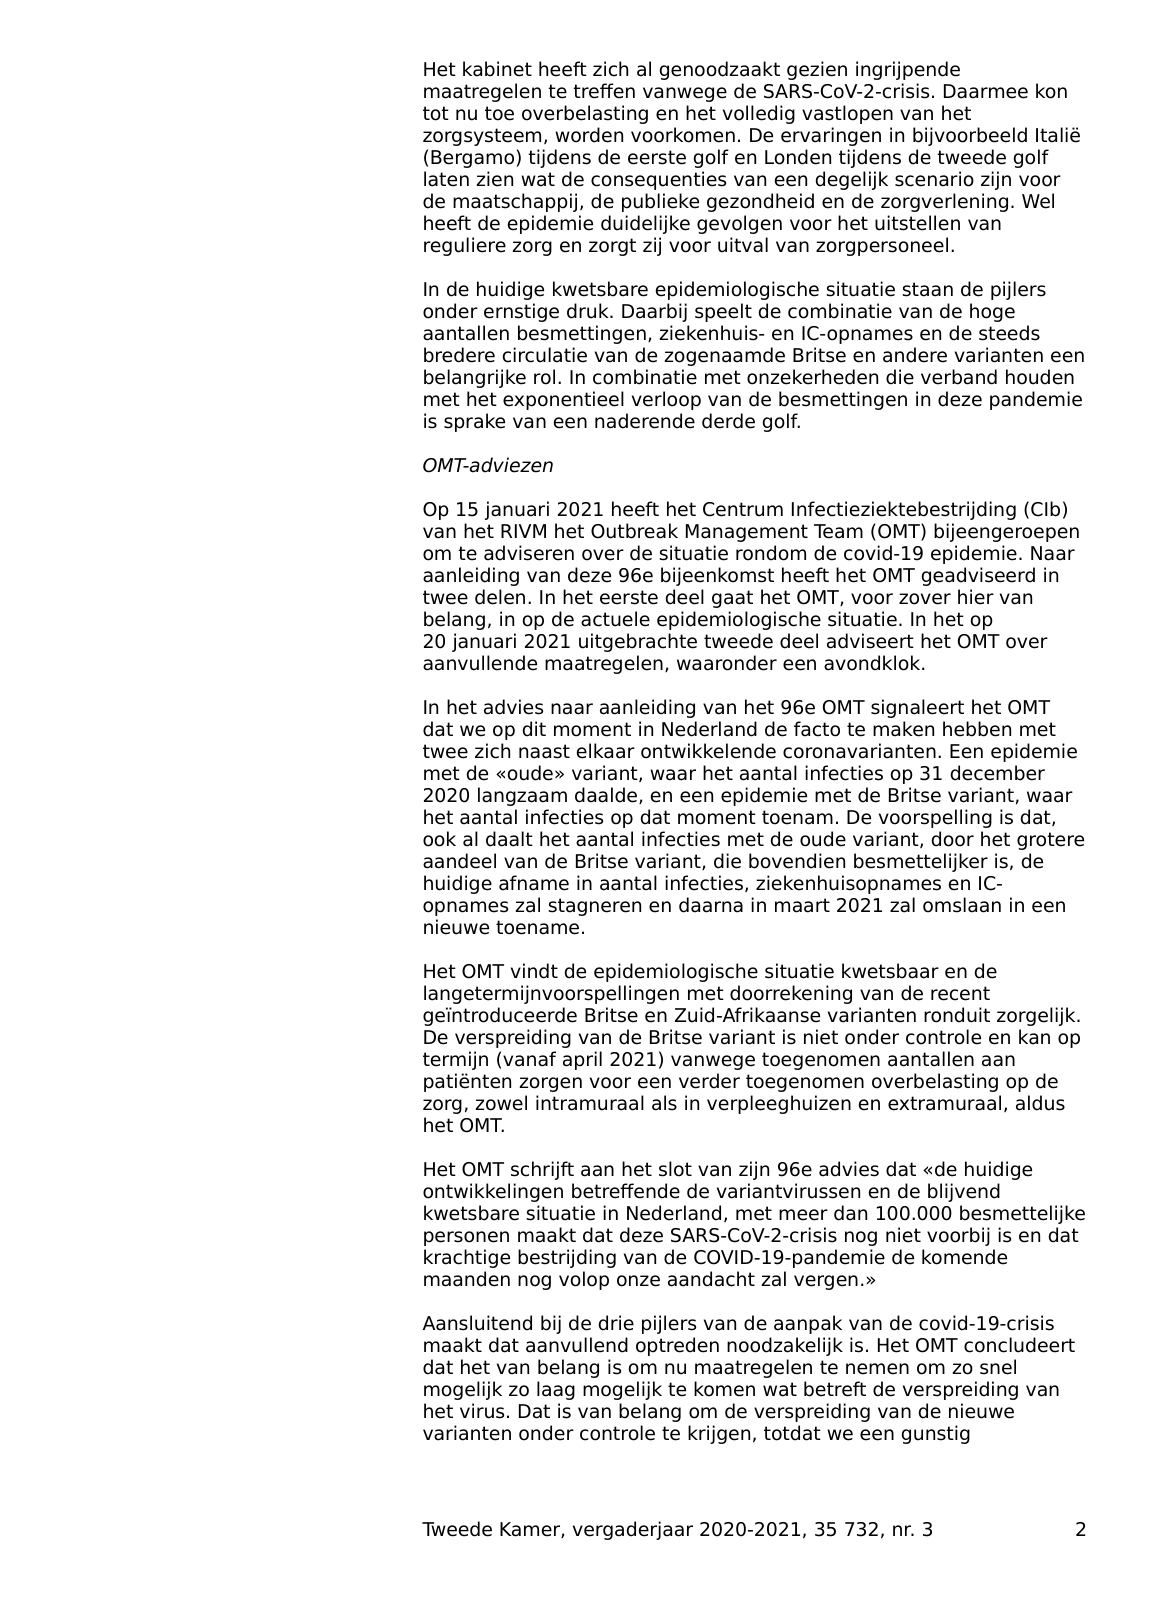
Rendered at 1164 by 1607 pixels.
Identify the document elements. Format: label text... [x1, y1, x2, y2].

subtitle OMT-adviezen [422, 455, 1087, 477]
text Aansluitend bij de drie pijlers van de aanpak van de covid-19-crisis maakt dat aanvullend optreden noodzakelijk is. Het OMT concludeert dat het van belang is om nu maatregelen te nemen om zo snel mogelijk zo laag mogelijk te komen wat betreft de verspreiding van het virus. Dat is van belang om de verspreiding van de nieuwe varianten onder controle te krijgen, totdat we een gunstig [422, 1313, 1087, 1445]
text Het OMT vindt de epidemiologische situatie kwetsbaar en de langetermijnvoorspellingen met doorrekening van de recent geïntroduceerde Britse en Zuid-Afrikaanse varianten ronduit zorgelijk. De verspreiding van de Britse variant is niet onder controle en kan op termijn (vanaf april 2021) vanwege toegenomen aantallen aan patiënten zorgen voor een verder toegenomen overbelasting op de zorg, zowel intramuraal als in verpleeghuizen en extramuraal, aldus het OMT. [422, 961, 1087, 1137]
text Op 15 januari 2021 heeft het Centrum Infectieziektebestrijding (CIb) van het RIVM het Outbreak Management Team (OMT) bijeengeroepen om te adviseren over de situatie rondom de covid-19 epidemie. Naar aanleiding van deze 96e bijeenkomst heeft het OMT geadviseerd in twee delen. In het eerste deel gaat het OMT, voor zover hier van belang, in op de actuele epidemiologische situatie. In het op 20 januari 2021 uitgebrachte tweede deel adviseert het OMT over aanvullende maatregelen, waaronder een avondklok. [422, 499, 1087, 675]
text Het kabinet heeft zich al genoodzaakt gezien ingrijpende maatregelen te treffen vanwege de SARS-CoV-2-crisis. Daarmee kon tot nu toe overbelasting en het volledig vastlopen van het zorgsysteem, worden voorkomen. De ervaringen in bijvoorbeeld Italië (Bergamo) tijdens de eerste golf en Londen tijdens de tweede golf laten zien wat de consequenties van een degelijk scenario zijn voor de maatschappij, de publieke gezondheid en de zorgverlening. Wel heeft de epidemie duidelijke gevolgen voor het uitstellen van reguliere zorg en zorgt zij voor uitval van zorgpersoneel. [422, 59, 1087, 257]
text In de huidige kwetsbare epidemiologische situatie staan de pijlers onder ernstige druk. Daarbij speelt de combinatie van de hoge aantallen besmettingen, ziekenhuis- en IC-opnames en de steeds bredere circulatie van de zogenaamde Britse en andere varianten een belangrijke rol. In combinatie met onzekerheden die verband houden met het exponentieel verloop van de besmettingen in deze pandemie is sprake van een naderende derde golf. [422, 279, 1087, 433]
text Het OMT schrijft aan het slot van zijn 96e advies dat «de huidige ontwikkelingen betreffende de variantvirussen en de blijvend kwetsbare situatie in Nederland, met meer dan 100.000 besmettelijke personen maakt dat deze SARS-CoV-2-crisis nog niet voorbij is en dat krachtige bestrijding van de COVID-19-pandemie de komende maanden nog volop onze aandacht zal vergen.» [422, 1159, 1087, 1291]
text In het advies naar aanleiding van het 96e OMT signaleert het OMT dat we op dit moment in Nederland de facto te maken hebben met twee zich naast elkaar ontwikkelende coronavarianten. Een epidemie met de «oude» variant, waar het aantal infecties op 31 december 2020 langzaam daalde, en een epidemie met de Britse variant, waar het aantal infecties op dat moment toenam. De voorspelling is dat, ook al daalt het aantal infecties met de oude variant, door het grotere aandeel van de Britse variant, die bovendien besmettelijker is, de huidige afname in aantal infecties, ziekenhuisopnames en IC-opnames zal stagneren en daarna in maart 2021 zal omslaan in een nieuwe toename. [422, 697, 1087, 939]
